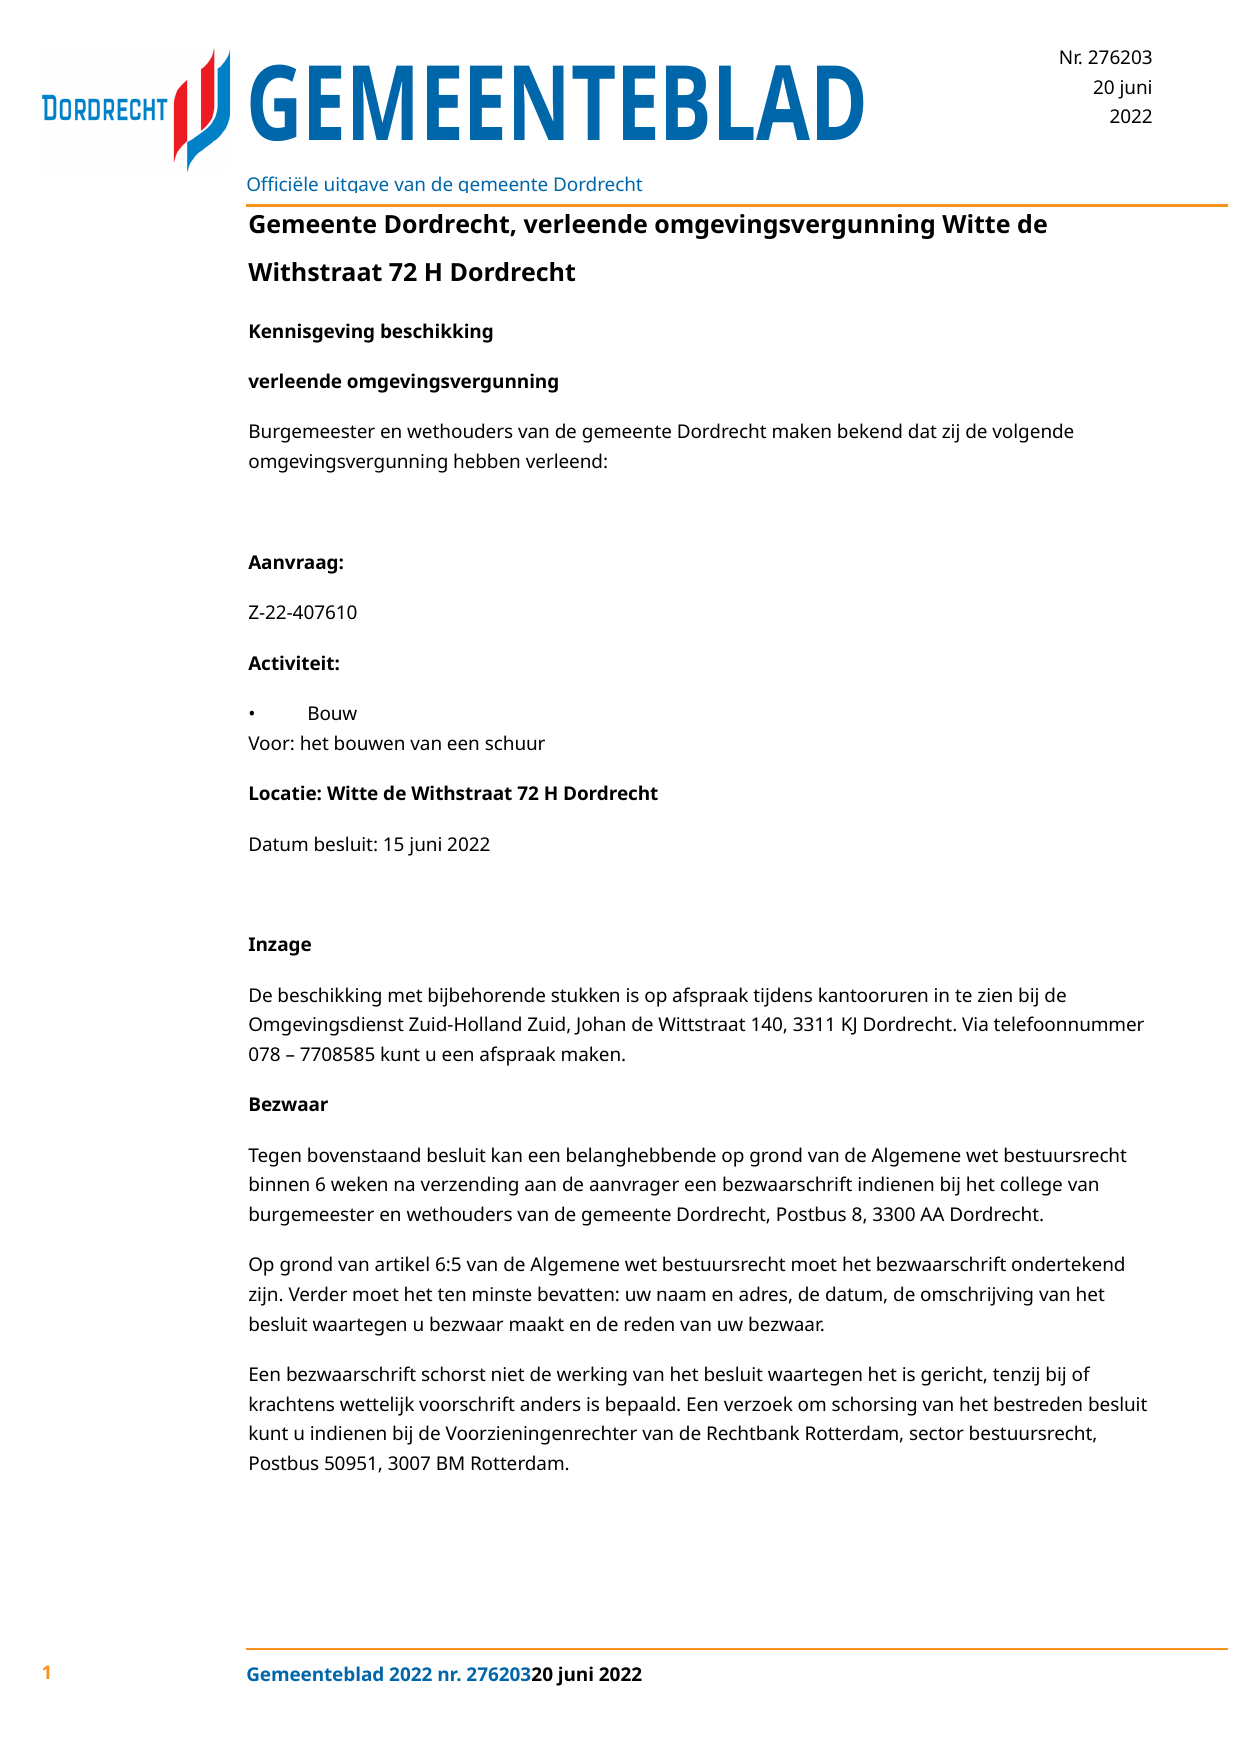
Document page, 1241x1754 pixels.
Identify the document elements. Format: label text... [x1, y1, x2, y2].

picture [41, 47, 231, 172]
text Burgemeester en wethouders van de gemeente Dordrecht maken bekend dat zij de volgende omgevingsvergunning hebben verleend: [248, 419, 1152, 474]
text Z-22-407610 [248, 599, 1152, 625]
text Inzage [248, 932, 1152, 957]
text Gemeente Dordrecht, verleende omgevingsvergunning Witte de Withstraat 72 H Dordrecht [248, 207, 1152, 288]
text Tegen bovenstaand besluit kan een belanghebbende op grond van de Algemene wet bestuursrecht binnen 6 weken na verzending aan de aanvrager een bezwaarschrift indienen bij het college van burgemeester en wethouders van de gemeente Dordrecht, Postbus 8, 3300 AA Dordrecht. [248, 1142, 1152, 1227]
text Datum besluit: 15 juni 2022 [248, 831, 1152, 857]
text verleende omgevingsvergunning [248, 368, 1152, 394]
text Locatie: Witte de Withstraat 72 H Dordrecht [248, 780, 1152, 806]
text Aanvraag: [248, 549, 1152, 575]
text Activiteit: [248, 650, 1152, 676]
text Op grond van artikel 6:5 van de Algemene wet bestuursrecht moet het bezwaarschrift ondertekend zijn. Verder moet het ten minste bevatten: uw naam en adres, de datum, de omschrijving van het besluit waartegen u bezwaar maakt en de reden van uw bezwaar. [248, 1252, 1152, 1337]
text De beschikking met bijbehorende stukken is op afspraak tijdens kantooruren in te zien bij de Omgevingsdienst Zuid-Holland Zuid, Johan de Wittstraat 140, 3311 KJ Dordrecht. Via telefoonnummer 078 – 7708585 kunt u een afspraak maken. [248, 982, 1152, 1067]
text Kennisgeving beschikking [248, 318, 1152, 344]
text Een bezwaarschrift schorst niet de werking van het besluit waartegen het is gericht, tenzij bij of krachtens wettelijk voorschrift anders is bepaald. Een verzoek om schorsing van het bestreden besluit kunt u indienen bij de Voorzieningenrechter van de Rechtbank Rotterdam, sector bestuursrecht, Postbus 50951, 3007 BM Rotterdam. [248, 1361, 1152, 1476]
list Bouw [248, 700, 1152, 726]
text Bezwaar [248, 1092, 1152, 1117]
text Voor: het bouwen van een schuur [248, 730, 1152, 756]
